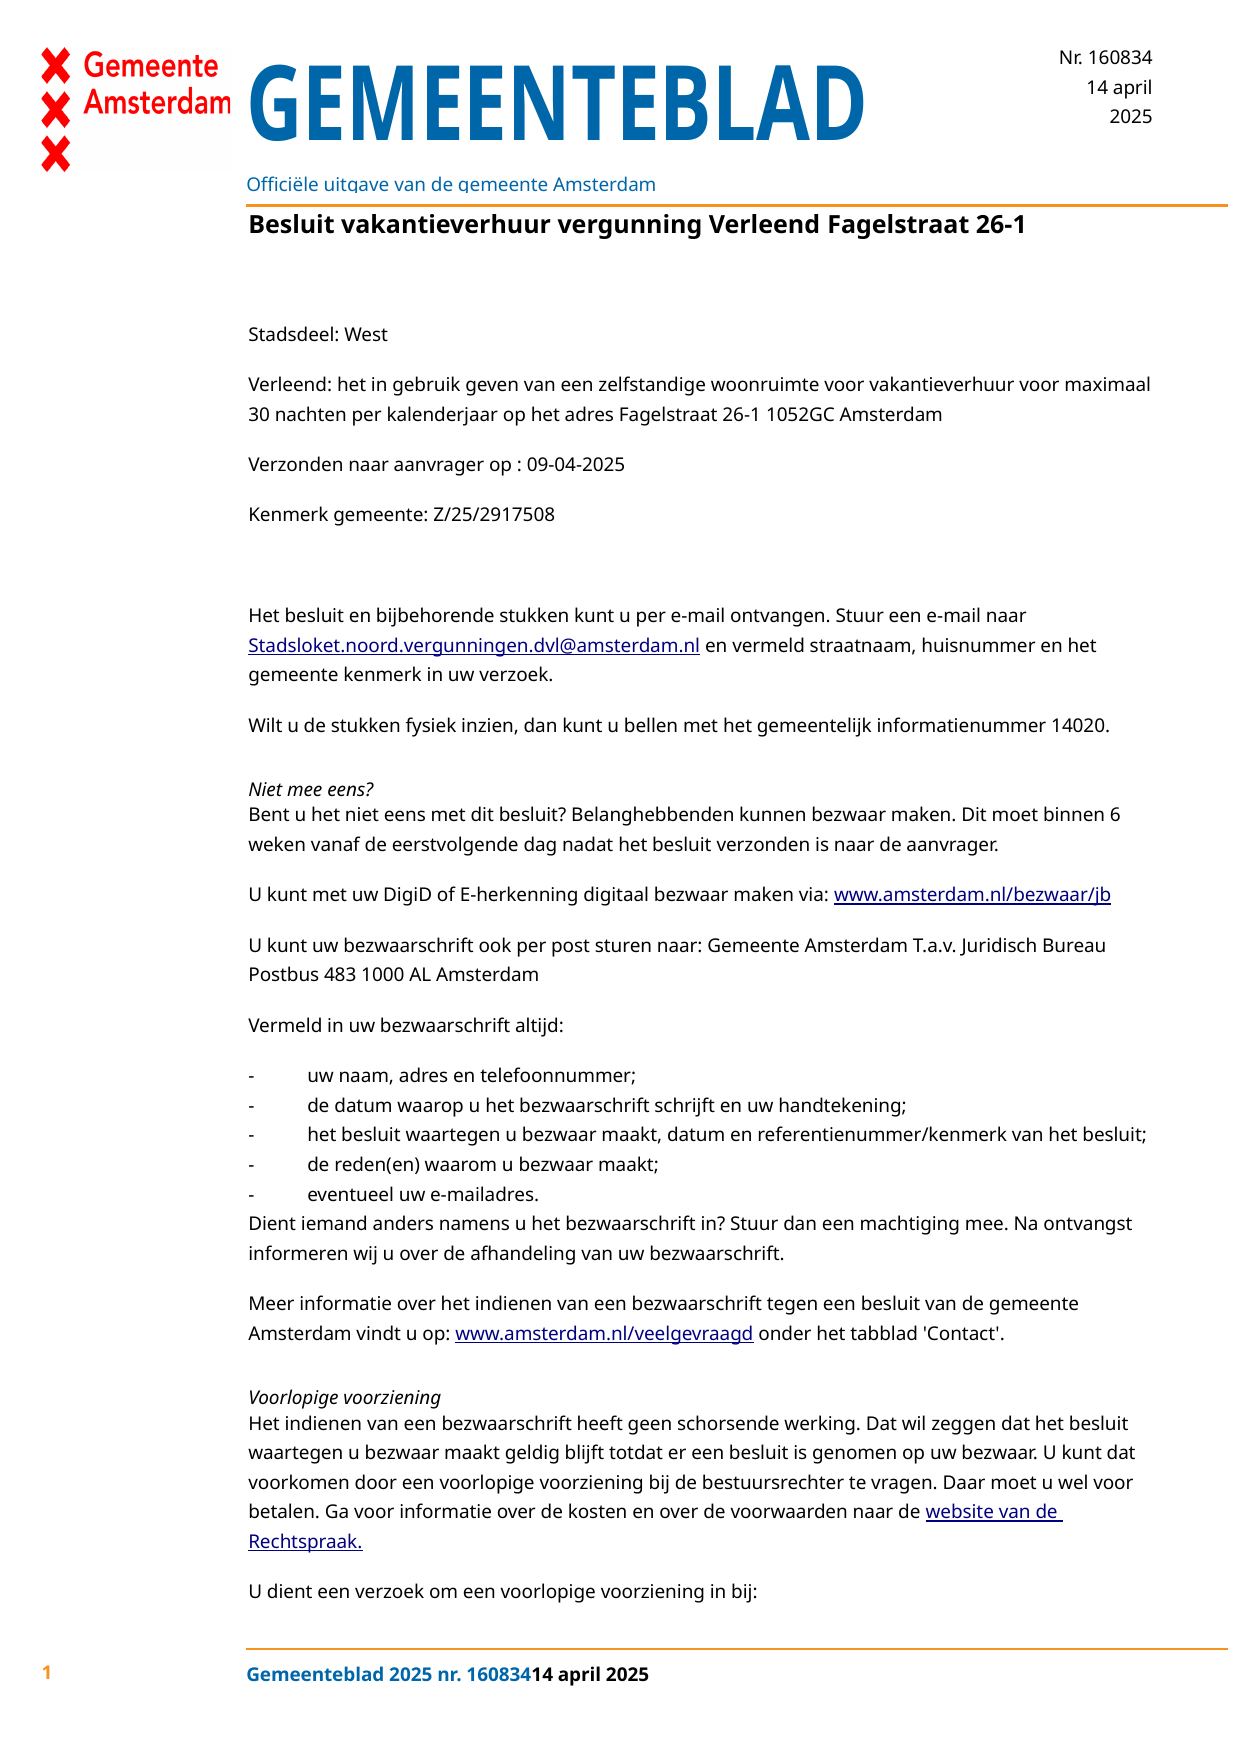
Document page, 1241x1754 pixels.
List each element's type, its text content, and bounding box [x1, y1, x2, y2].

text Vermeld in uw bezwaarschrift altijd: [248, 1012, 1152, 1038]
list de datum waarop u het bezwaarschrift schrijft en uw handtekening; [248, 1092, 1152, 1118]
text U kunt met uw DigiD of E-herkenning digitaal bezwaar maken via: www.amsterdam.nl/bezwaar/jb [248, 882, 1152, 907]
text Het indienen van een bezwaarschrift heeft geen schorsende werking. Dat wil zeggen dat het besluit waartegen u bezwaar maakt geldig blijft totdat er een besluit is genomen op uw bezwaar. U kunt dat voorkomen door een voorlopige voorziening bij de bestuursrechter te vragen. Daar moet u wel voor betalen. Ga voor informatie over de kosten en over de voorwaarden naar de website van de Rechtspraak. [248, 1410, 1152, 1554]
text Verleend: het in gebruik geven van een zelfstandige woonruimte voor vakantieverhuur voor maximaal 30 nachten per kalenderjaar op het adres Fagelstraat 26-1 1052GC Amsterdam [248, 371, 1152, 426]
text U dient een verzoek om een voorlopige voorziening in bij: [248, 1578, 1152, 1604]
text Stadsdeel: West [248, 321, 1152, 346]
text U kunt uw bezwaarschrift ook per post sturen naar: Gemeente Amsterdam T.a.v. Juridisch Bureau Postbus 483 1000 AL Amsterdam [248, 932, 1152, 987]
list de reden(en) waarom u bezwaar maakt; [248, 1151, 1152, 1177]
text Het besluit en bijbehorende stukken kunt u per e-mail ontvangen. Stuur een e-mail naar Stadsloket.noord.vergunningen.dvl@amsterdam.nl en vermeld straatnaam, huisnummer en het gemeente kenmerk in uw verzoek. [248, 602, 1152, 687]
text Meer informatie over het indienen van een bezwaarschrift tegen een besluit van de gemeente Amsterdam vindt u op: www.amsterdam.nl/veelgevraagd onder het tabblad 'Contact'. [248, 1290, 1152, 1346]
list eventueel uw e-mailadres. [248, 1181, 1152, 1207]
text Voorlopige voorziening [248, 1384, 1152, 1410]
text Bent u het niet eens met dit besluit? Belanghebbenden kunnen bezwaar maken. Dit moet binnen 6 weken vanaf de eerstvolgende dag nadat het besluit verzonden is naar de aanvrager. [248, 802, 1152, 857]
text Niet mee eens? [248, 776, 1152, 802]
picture [41, 47, 231, 172]
text Dient iemand anders namens u het bezwaarschrift in? Stuur dan een machtiging mee. Na ontvangst informeren wij u over de afhandeling van uw bezwaarschrift. [248, 1210, 1152, 1266]
text Besluit vakantieverhuur vergunning Verleend Fagelstraat 26-1 [248, 207, 1152, 241]
list uw naam, adres en telefoonnummer; [248, 1062, 1152, 1088]
text Kenmerk gemeente: Z/25/2917508 [248, 502, 1152, 527]
list het besluit waartegen u bezwaar maakt, datum en referentienummer/kenmerk van het besluit; [248, 1122, 1152, 1147]
text Wilt u de stukken fysiek inzien, dan kunt u bellen met het gemeentelijk informatienummer 14020. [248, 712, 1152, 738]
text Verzonden naar aanvrager op : 09-04-2025 [248, 451, 1152, 477]
